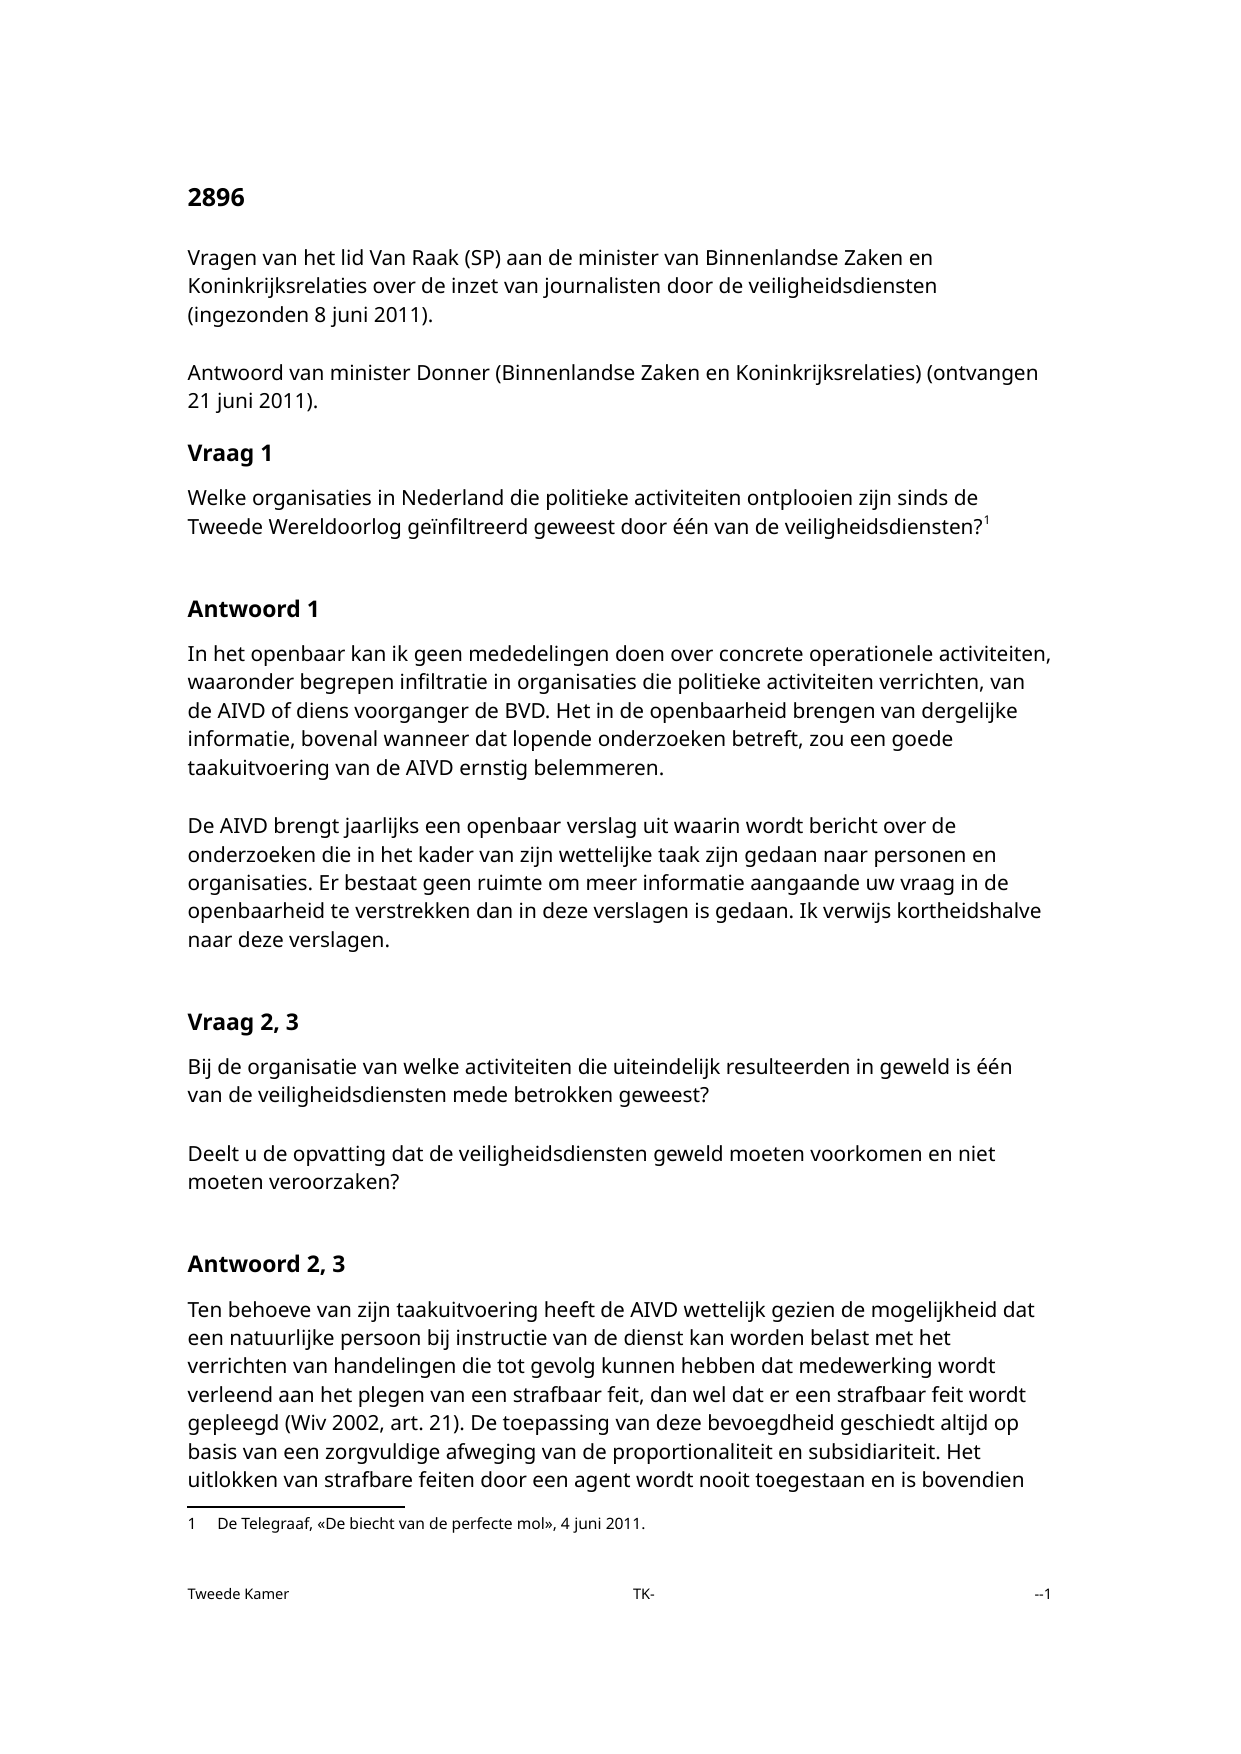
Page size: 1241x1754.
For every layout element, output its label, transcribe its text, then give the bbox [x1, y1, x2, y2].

text De Telegraaf, «De biecht van de perfecte mol», 4 juni 2011. [187, 1506, 1053, 1534]
text Ten behoeve van zijn taakuitvoering heeft de AIVD wettelijk gezien de mogelijkheid dat een natuurlijke persoon bij instructie van de dienst kan worden belast met het verrichten van handelingen die tot gevolg kunnen hebben dat medewerking wordt verleend aan het plegen van een strafbaar feit, dan wel dat er een strafbaar feit wordt gepleegd (Wiv 2002, art. 21). De toepassing van deze bevoegdheid geschiedt altijd op basis van een zorgvuldige afweging van de proportionaliteit en subsidiariteit. Het uitlokken van strafbare feiten door een agent wordt nooit toegestaan en is bovendien [187, 1295, 1053, 1494]
text Vragen van het lid Van Raak (SP) aan de minister van Binnenlandse Zaken en Koninkrijksrelaties over de inzet van journalisten door de veiligheidsdiensten (ingezonden 8 juni 2011). [187, 243, 1053, 328]
text 2896 [187, 179, 1053, 213]
text De AIVD brengt jaarlijks een openbaar verslag uit waarin wordt bericht over de onderzoeken die in het kader van zijn wettelijke taak zijn gedaan naar personen en organisaties. Er bestaat geen ruimte om meer informatie aangaande uw vraag in de openbaarheid te verstrekken dan in deze verslagen is gedaan. Ik verwijs kortheidshalve naar deze verslagen. [187, 811, 1053, 953]
subtitle Vraag 2, 3 [187, 1006, 1053, 1037]
text Welke organisaties in Nederland die politieke activiteiten ontplooien zijn sinds de Tweede Wereldoorlog geïnfiltreerd geweest door één van de veiligheidsdiensten? [187, 483, 1053, 540]
text In het openbaar kan ik geen mededelingen doen over concrete operationele activiteiten, waaronder begrepen infiltratie in organisaties die politieke activiteiten verrichten, van de AIVD of diens voorganger de BVD. Het in de openbaarheid brengen van dergelijke informatie, bovenal wanneer dat lopende onderzoeken betreft, zou een goede taakuitvoering van de AIVD ernstig belemmeren. [187, 639, 1053, 781]
subtitle Vraag 1 [187, 437, 1053, 468]
text Bij de organisatie van welke activiteiten die uiteindelijk resulteerden in geweld is één van de veiligheidsdiensten mede betrokken geweest? [187, 1052, 1053, 1109]
subtitle Antwoord 2, 3 [187, 1248, 1053, 1280]
subtitle Antwoord 1 [187, 593, 1053, 624]
text Deelt u de opvatting dat de veiligheidsdiensten geweld moeten voorkomen en niet moeten veroorzaken? [187, 1139, 1053, 1196]
text Antwoord van minister Donner (Binnenlandse Zaken en Koninkrijksrelaties) (ontvangen 21 juni 2011). [187, 358, 1053, 415]
